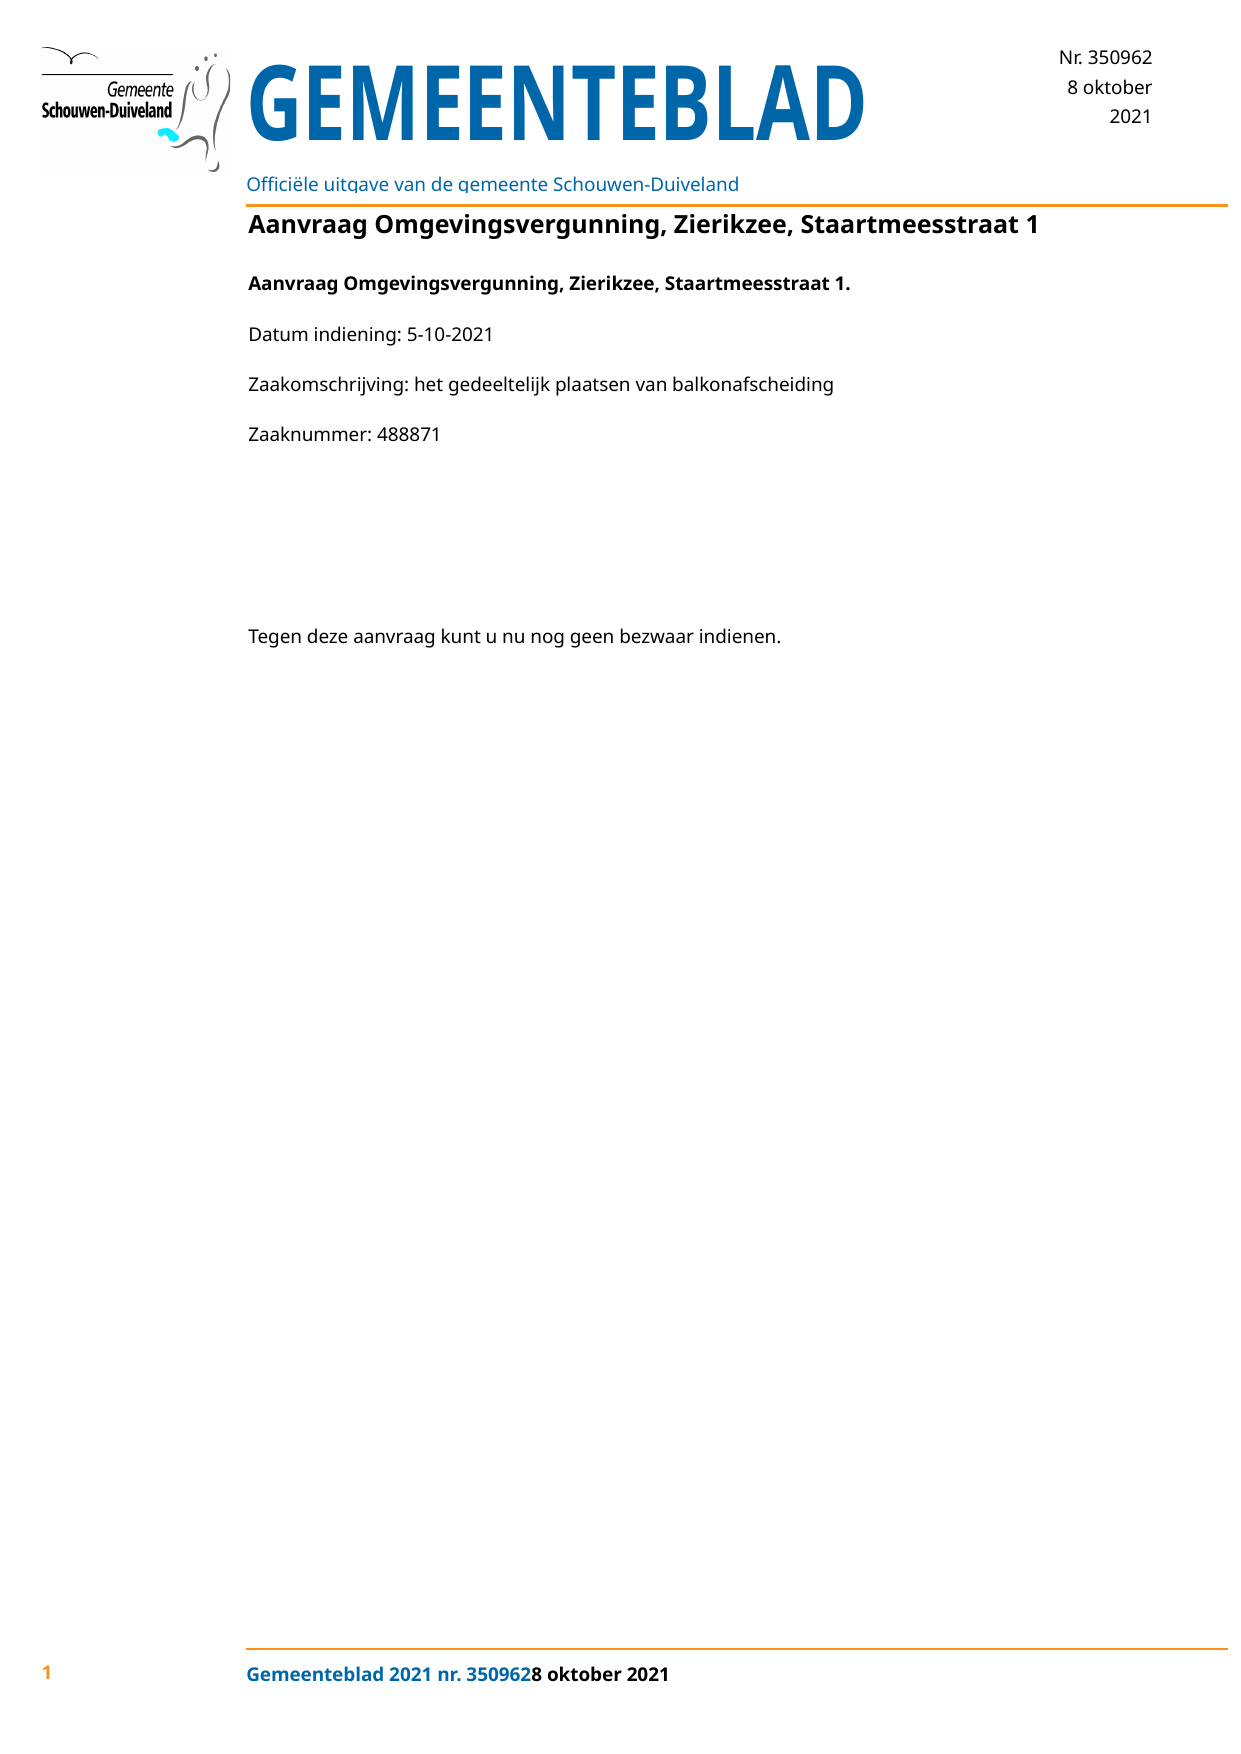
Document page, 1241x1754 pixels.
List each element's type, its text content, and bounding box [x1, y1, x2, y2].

text Tegen deze aanvraag kunt u nu nog geen bezwaar indienen. [248, 623, 1152, 649]
text Aanvraag Omgevingsvergunning, Zierikzee, Staartmeesstraat 1. [248, 270, 1152, 296]
picture [41, 47, 231, 172]
text Datum indiening: 5-10-2021 [248, 321, 1152, 346]
text Aanvraag Omgevingsvergunning, Zierikzee, Staartmeesstraat 1 [248, 207, 1152, 241]
text Zaaknummer: 488871 [248, 422, 1152, 447]
text Zaakomschrijving: het gedeeltelijk plaatsen van balkonafscheiding [248, 371, 1152, 397]
